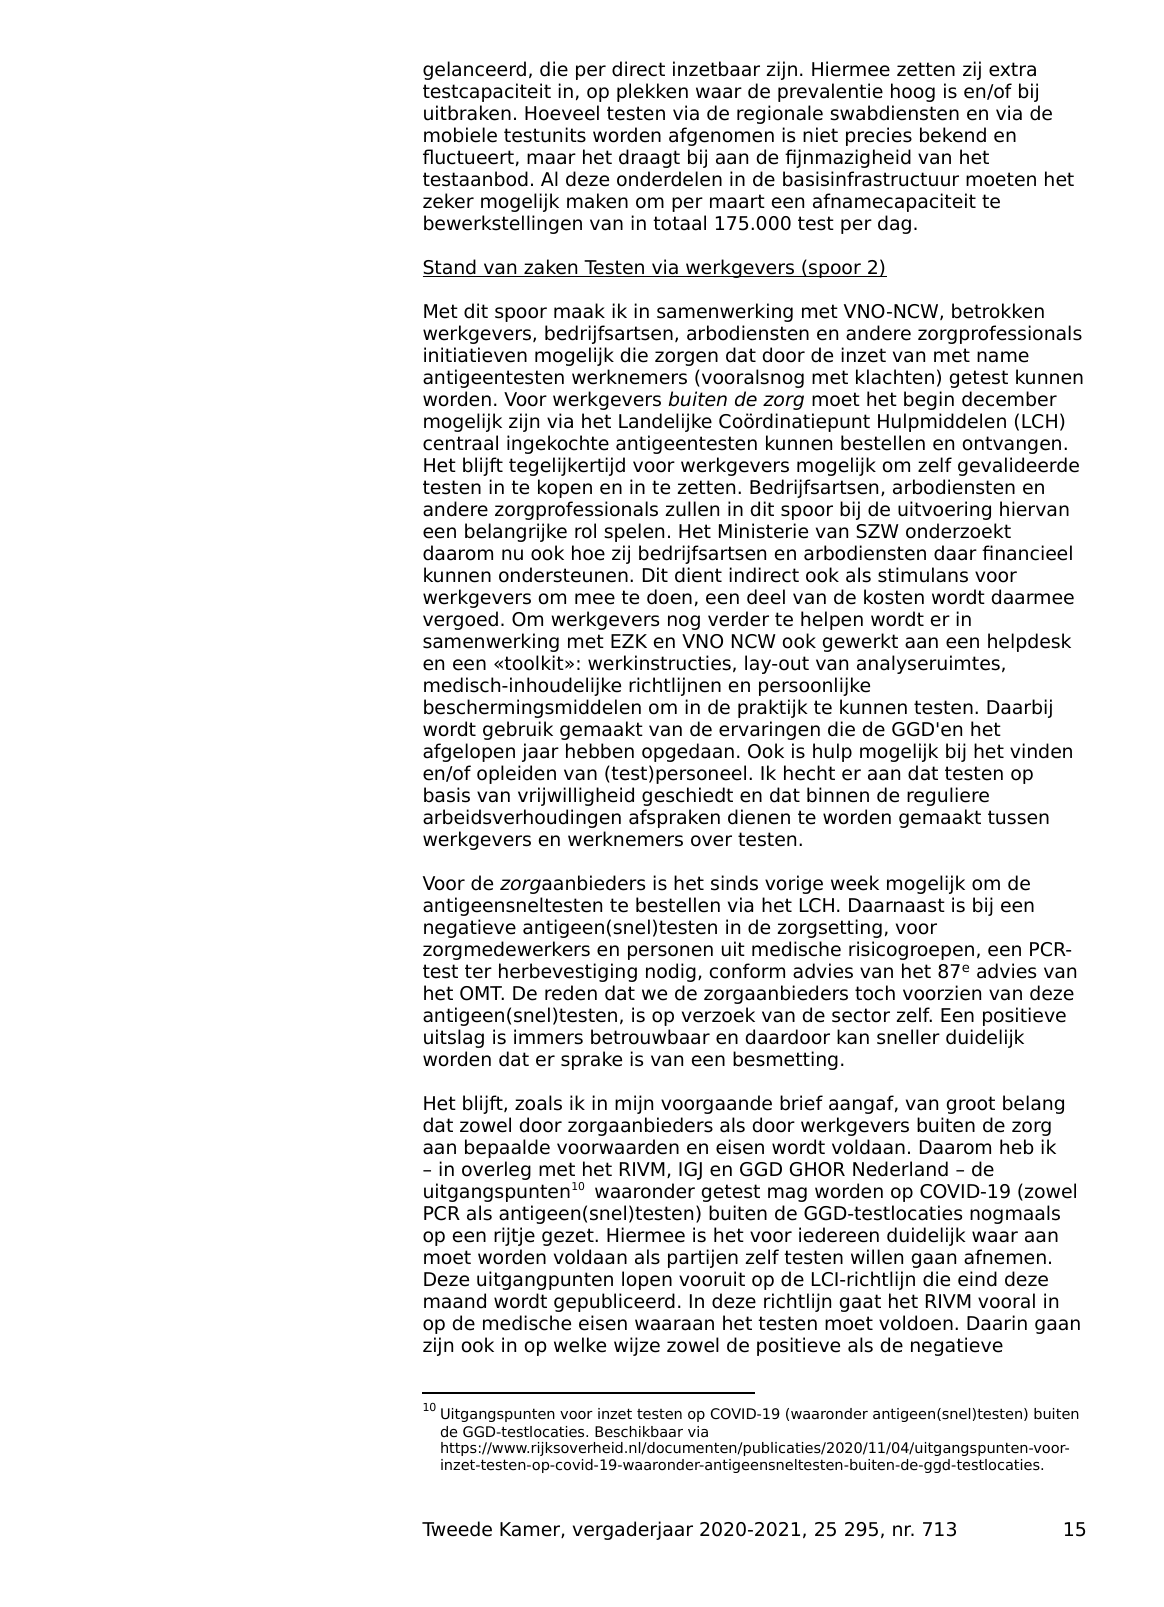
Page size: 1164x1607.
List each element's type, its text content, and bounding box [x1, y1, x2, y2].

text Met dit spoor maak ik in samenwerking met VNO-NCW, betrokken werkgevers, bedrijfsartsen, arbodiensten en andere zorgprofessionals initiatieven mogelijk die zorgen dat door de inzet van met name antigeentesten werknemers (vooralsnog met klachten) getest kunnen worden. Voor werkgevers buiten de zorg moet het begin december mogelijk zijn via het Landelijke Coördinatiepunt Hulpmiddelen (LCH) centraal ingekochte antigeentesten kunnen bestellen en ontvangen. Het blijft tegelijkertijd voor werkgevers mogelijk om zelf gevalideerde testen in te kopen en in te zetten. Bedrijfsartsen, arbodiensten en andere zorgprofessionals zullen in dit spoor bij de uitvoering hiervan een belangrijke rol spelen. Het Ministerie van SZW onderzoekt daarom nu ook hoe zij bedrijfsartsen en arbodiensten daar financieel kunnen ondersteunen. Dit dient indirect ook als stimulans voor werkgevers om mee te doen, een deel van de kosten wordt daarmee vergoed. Om werkgevers nog verder te helpen wordt er in samenwerking met EZK en VNO NCW ook gewerkt aan een helpdesk en een «toolkit»: werkinstructies, lay-out van analyseruimtes, medisch-inhoudelijke richtlijnen en persoonlijke beschermingsmiddelen om in de praktijk te kunnen testen. Daarbij wordt gebruik gemaakt van de ervaringen die de GGD'en het afgelopen jaar hebben opgedaan. Ook is hulp mogelijk bij het vinden en/of opleiden van (test)personeel. Ik hecht er aan dat testen op basis van vrijwilligheid geschiedt en dat binnen de reguliere arbeidsverhoudingen afspraken dienen te worden gemaakt tussen werkgevers en werknemers over testen. [422, 301, 1087, 851]
text Uitgangspunten voor inzet testen op COVID-19 (waaronder antigeen(snel)testen) buiten de GGD-testlocaties. Beschikbaar via https://www.rijksoverheid.nl/documenten/publicaties/2020/11/04/uitgangspunten-voor-inzet-testen-op-covid-19-waaronder-antigeensneltesten-buiten-de-ggd-testlocaties. [422, 1402, 1087, 1474]
text Voor de zorgaanbieders is het sinds vorige week mogelijk om de antigeensneltesten te bestellen via het LCH. Daarnaast is bij een negatieve antigeen(snel)testen in de zorgsetting, voor zorgmedewerkers en personen uit medische risicogroepen, een PCR-test ter herbevestiging nodig, conform advies van het 87e advies van het OMT. De reden dat we de zorgaanbieders toch voorzien van deze antigeen(snel)testen, is op verzoek van de sector zelf. Een positieve uitslag is immers betrouwbaar en daardoor kan sneller duidelijk worden dat er sprake is van een besmetting. [422, 873, 1087, 1071]
subtitle Stand van zaken Testen via werkgevers (spoor 2) [422, 257, 1087, 279]
text gelanceerd, die per direct inzetbaar zijn. Hiermee zetten zij extra testcapaciteit in, op plekken waar de prevalentie hoog is en/of bij uitbraken. Hoeveel testen via de regionale swabdiensten en via de mobiele testunits worden afgenomen is niet precies bekend en fluctueert, maar het draagt bij aan de fijnmazigheid van het testaanbod. Al deze onderdelen in de basisinfrastructuur moeten het zeker mogelijk maken om per maart een afnamecapaciteit te bewerkstellingen van in totaal 175.000 test per dag. [422, 59, 1087, 235]
text Het blijft, zoals ik in mijn voorgaande brief aangaf, van groot belang dat zowel door zorgaanbieders als door werkgevers buiten de zorg aan bepaalde voorwaarden en eisen wordt voldaan. Daarom heb ik – in overleg met het RIVM, IGJ en GGD GHOR Nederland – de uitgangspunten waaronder getest mag worden op COVID-19 (zowel PCR als antigeen(snel)testen) buiten de GGD-testlocaties nogmaals op een rijtje gezet. Hiermee is het voor iedereen duidelijk waar aan moet worden voldaan als partijen zelf testen willen gaan afnemen. Deze uitgangpunten lopen vooruit op de LCI-richtlijn die eind deze maand wordt gepubliceerd. In deze richtlijn gaat het RIVM vooral in op de medische eisen waaraan het testen moet voldoen. Daarin gaan zijn ook in op welke wijze zowel de positieve als de negatieve [422, 1093, 1087, 1357]
